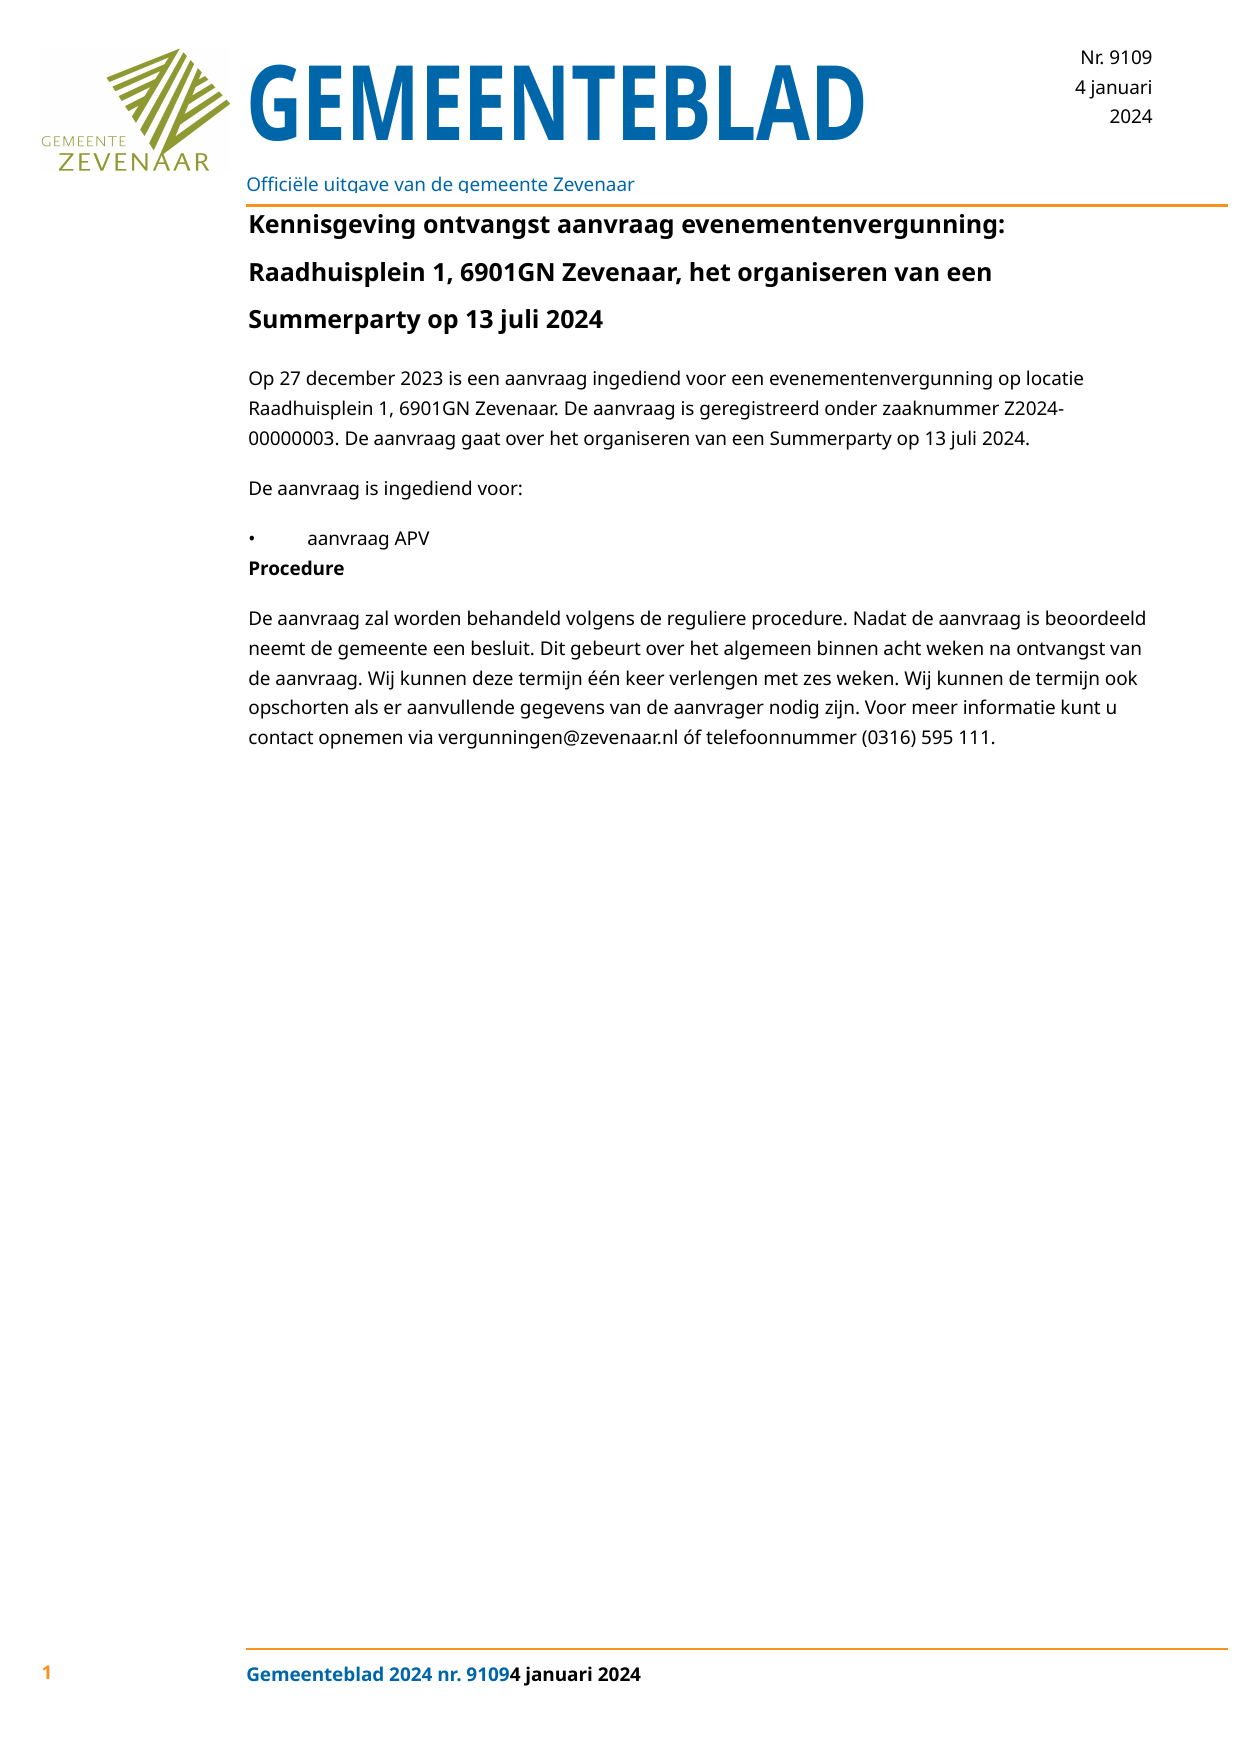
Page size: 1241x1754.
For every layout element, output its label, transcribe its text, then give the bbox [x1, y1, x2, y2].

text Op 27 december 2023 is een aanvraag ingediend voor een evenementenvergunning op locatie Raadhuisplein 1, 6901GN Zevenaar. De aanvraag is geregistreerd onder zaaknummer Z2024-00000003. De aanvraag gaat over het organiseren van een Summerparty op 13 juli 2024. [248, 366, 1152, 450]
list aanvraag APV [248, 526, 1152, 551]
text Procedure [248, 555, 1152, 581]
picture [41, 47, 231, 172]
text Kennisgeving ontvangst aanvraag evenementenvergunning: Raadhuisplein 1, 6901GN Zevenaar, het organiseren van een Summerparty op 13 juli 2024 [248, 207, 1152, 336]
text De aanvraag is ingediend voor: [248, 475, 1152, 501]
text De aanvraag zal worden behandeld volgens de reguliere procedure. Nadat de aanvraag is beoordeeld neemt de gemeente een besluit. Dit gebeurt over het algemeen binnen acht weken na ontvangst van de aanvraag. Wij kunnen deze termijn één keer verlengen met zes weken. Wij kunnen de termijn ook opschorten als er aanvullende gegevens van de aanvrager nodig zijn. Voor meer informatie kunt u contact opnemen via vergunningen@zevenaar.nl óf telefoonnummer (0316) 595 111. [248, 606, 1152, 749]
